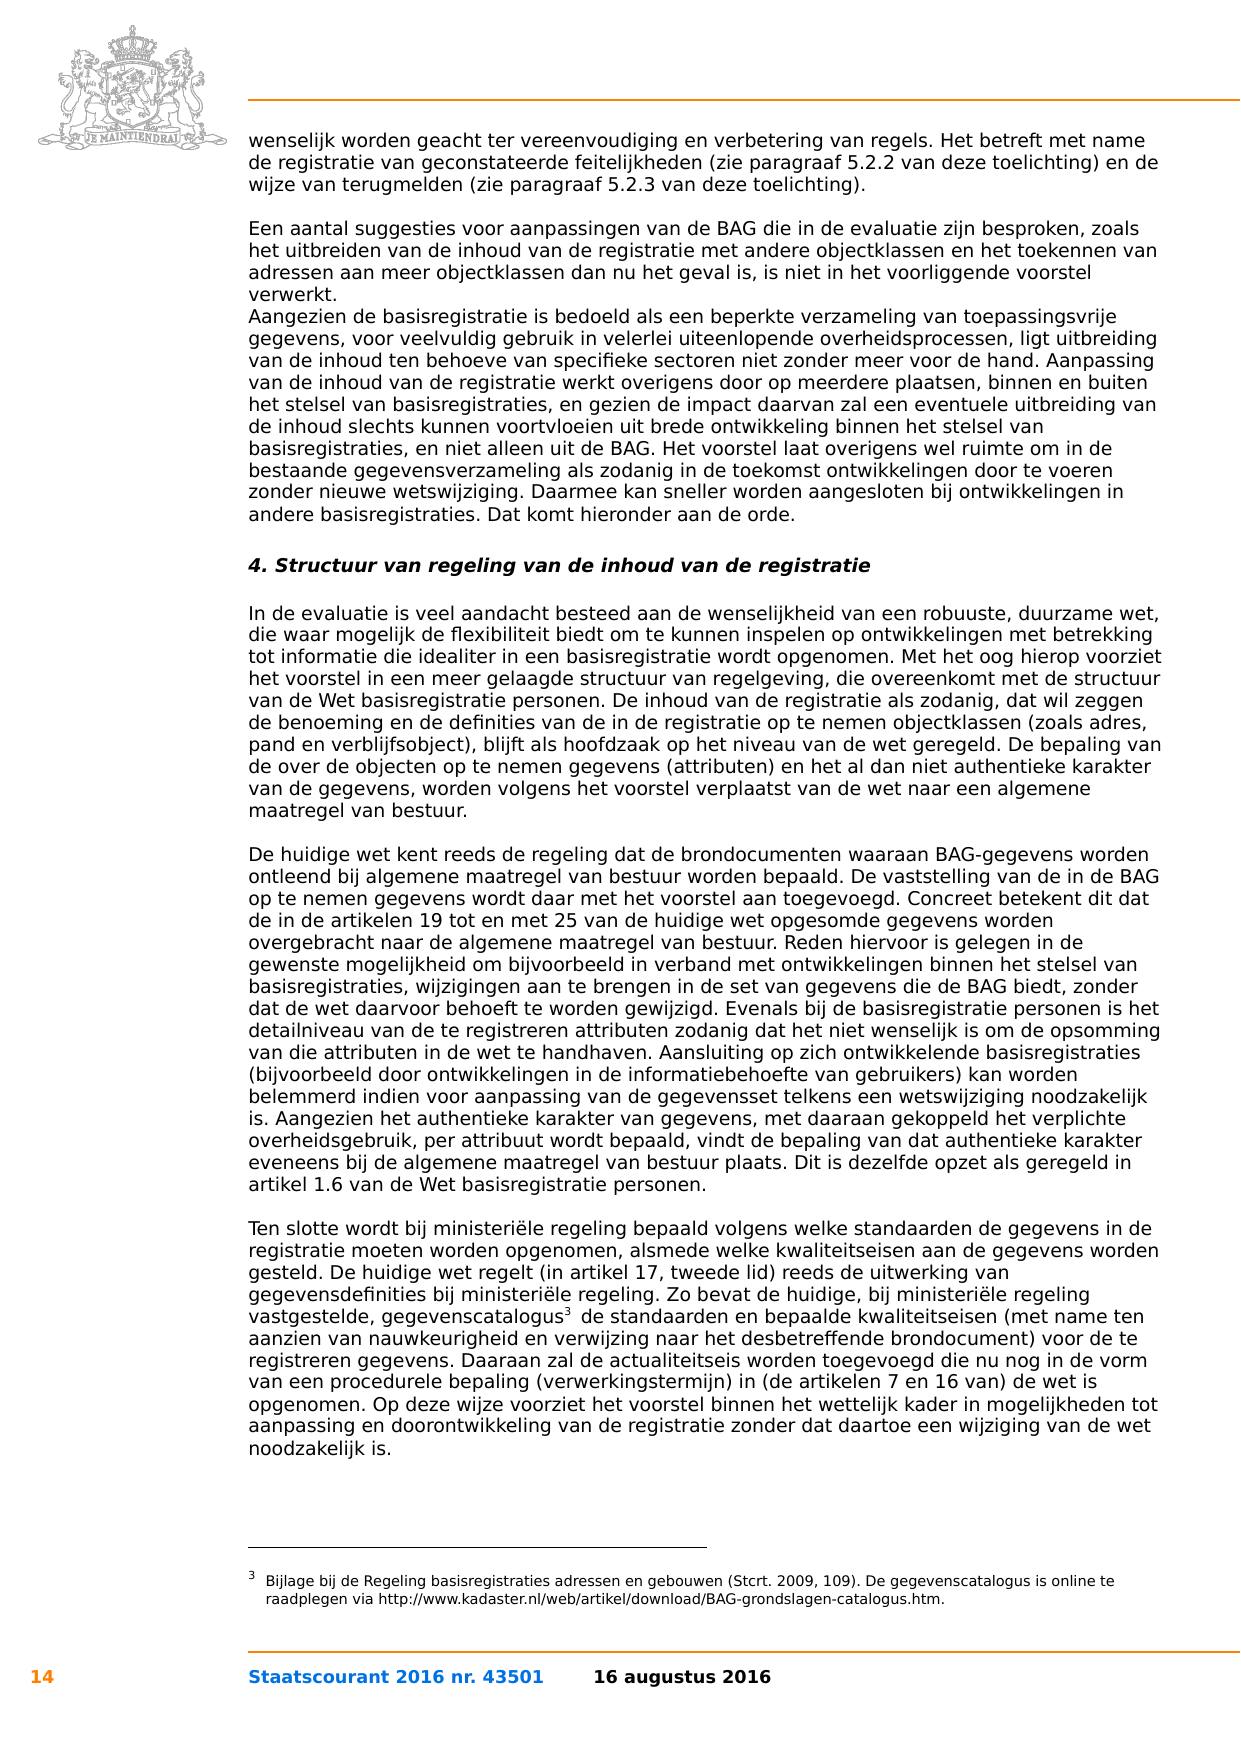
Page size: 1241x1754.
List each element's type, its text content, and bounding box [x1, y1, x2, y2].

picture [38, 25, 227, 150]
text Ten slotte wordt bij ministeriële regeling bepaald volgens welke standaarden de gegevens in de registratie moeten worden opgenomen, alsmede welke kwaliteitseisen aan de gegevens worden gesteld. De huidige wet regelt (in artikel 17, tweede lid) reeds de uitwerking van gegevensdefinities bij ministeriële regeling. Zo bevat de huidige, bij ministeriële regeling vastgestelde, gegevenscatalogus de standaarden en bepaalde kwaliteitseisen (met name ten aanzien van nauwkeurigheid en verwijzing naar het desbetreffende brondocument) voor de te registreren gegevens. Daaraan zal de actualiteitseis worden toegevoegd die nu nog in de vorm van een procedurele bepaling (verwerkingstermijn) in (de artikelen 7 en 16 van) de wet is opgenomen. Op deze wijze voorziet het voorstel binnen het wettelijk kader in mogelijkheden tot aanpassing en doorontwikkeling van de registratie zonder dat daartoe een wijziging van de wet noodzakelijk is. [248, 1218, 1163, 1459]
text In de evaluatie is veel aandacht besteed aan de wenselijkheid van een robuuste, duurzame wet, die waar mogelijk de flexibiliteit biedt om te kunnen inspelen op ontwikkelingen met betrekking tot informatie die idealiter in een basisregistratie wordt opgenomen. Met het oog hierop voorziet het voorstel in een meer gelaagde structuur van regelgeving, die overeenkomt met de structuur van de Wet basisregistratie personen. De inhoud van de registratie als zodanig, dat wil zeggen de benoeming en de definities van de in de registratie op te nemen objectklassen (zoals adres, pand en verblijfsobject), blijft als hoofdzaak op het niveau van de wet geregeld. De bepaling van de over de objecten op te nemen gegevens (attributen) en het al dan niet authentieke karakter van de gegevens, worden volgens het voorstel verplaatst van de wet naar een algemene maatregel van bestuur. [248, 602, 1163, 822]
text Een aantal suggesties voor aanpassingen van de BAG die in de evaluatie zijn besproken, zoals het uitbreiden van de inhoud van de registratie met andere objectklassen en het toekennen van adressen aan meer objectklassen dan nu het geval is, is niet in het voorliggende voorstel verwerkt. [248, 218, 1163, 306]
text Bijlage bij de Regeling basisregistraties adressen en gebouwen (Stcrt. 2009, 109). De gegevenscatalogus is online te raadplegen via http://www.kadaster.nl/web/artikel/download/BAG-grondslagen-catalogus.htm. [248, 1569, 1163, 1608]
subtitle 4. Structuur van regeling van de inhoud van de registratie [248, 555, 1163, 577]
text wenselijk worden geacht ter vereenvoudiging en verbetering van regels. Het betreft met name de registratie van geconstateerde feitelijkheden (zie paragraaf 5.2.2 van deze toelichting) en de wijze van terugmelden (zie paragraaf 5.2.3 van deze toelichting). [248, 130, 1163, 196]
text Aangezien de basisregistratie is bedoeld als een beperkte verzameling van toepassingsvrije gegevens, voor veelvuldig gebruik in velerlei uiteenlopende overheidsprocessen, ligt uitbreiding van de inhoud ten behoeve van specifieke sectoren niet zonder meer voor de hand. Aanpassing van de inhoud van de registratie werkt overigens door op meerdere plaatsen, binnen en buiten het stelsel van basisregistraties, en gezien de impact daarvan zal een eventuele uitbreiding van de inhoud slechts kunnen voortvloeien uit brede ontwikkeling binnen het stelsel van basisregistraties, en niet alleen uit de BAG. Het voorstel laat overigens wel ruimte om in de bestaande gegevensverzameling als zodanig in de toekomst ontwikkelingen door te voeren zonder nieuwe wetswijziging. Daarmee kan sneller worden aangesloten bij ontwikkelingen in andere basisregistraties. Dat komt hieronder aan de orde. [248, 306, 1163, 525]
text De huidige wet kent reeds de regeling dat de brondocumenten waaraan BAG-gegevens worden ontleend bij algemene maatregel van bestuur worden bepaald. De vaststelling van de in de BAG op te nemen gegevens wordt daar met het voorstel aan toegevoegd. Concreet betekent dit dat de in de artikelen 19 tot en met 25 van de huidige wet opgesomde gegevens worden overgebracht naar de algemene maatregel van bestuur. Reden hiervoor is gelegen in de gewenste mogelijkheid om bijvoorbeeld in verband met ontwikkelingen binnen het stelsel van basisregistraties, wijzigingen aan te brengen in de set van gegevens die de BAG biedt, zonder dat de wet daarvoor behoeft te worden gewijzigd. Evenals bij de basisregistratie personen is het detailniveau van de te registreren attributen zodanig dat het niet wenselijk is om de opsomming van die attributen in de wet te handhaven. Aansluiting op zich ontwikkelende basisregistraties (bijvoorbeeld door ontwikkelingen in de informatiebehoefte van gebruikers) kan worden belemmerd indien voor aanpassing van de gegevensset telkens een wetswijziging noodzakelijk is. Aangezien het authentieke karakter van gegevens, met daaraan gekoppeld het verplichte overheidsgebruik, per attribuut wordt bepaald, vindt de bepaling van dat authentieke karakter eveneens bij de algemene maatregel van bestuur plaats. Dit is dezelfde opzet als geregeld in artikel 1.6 van de Wet basisregistratie personen. [248, 844, 1163, 1196]
